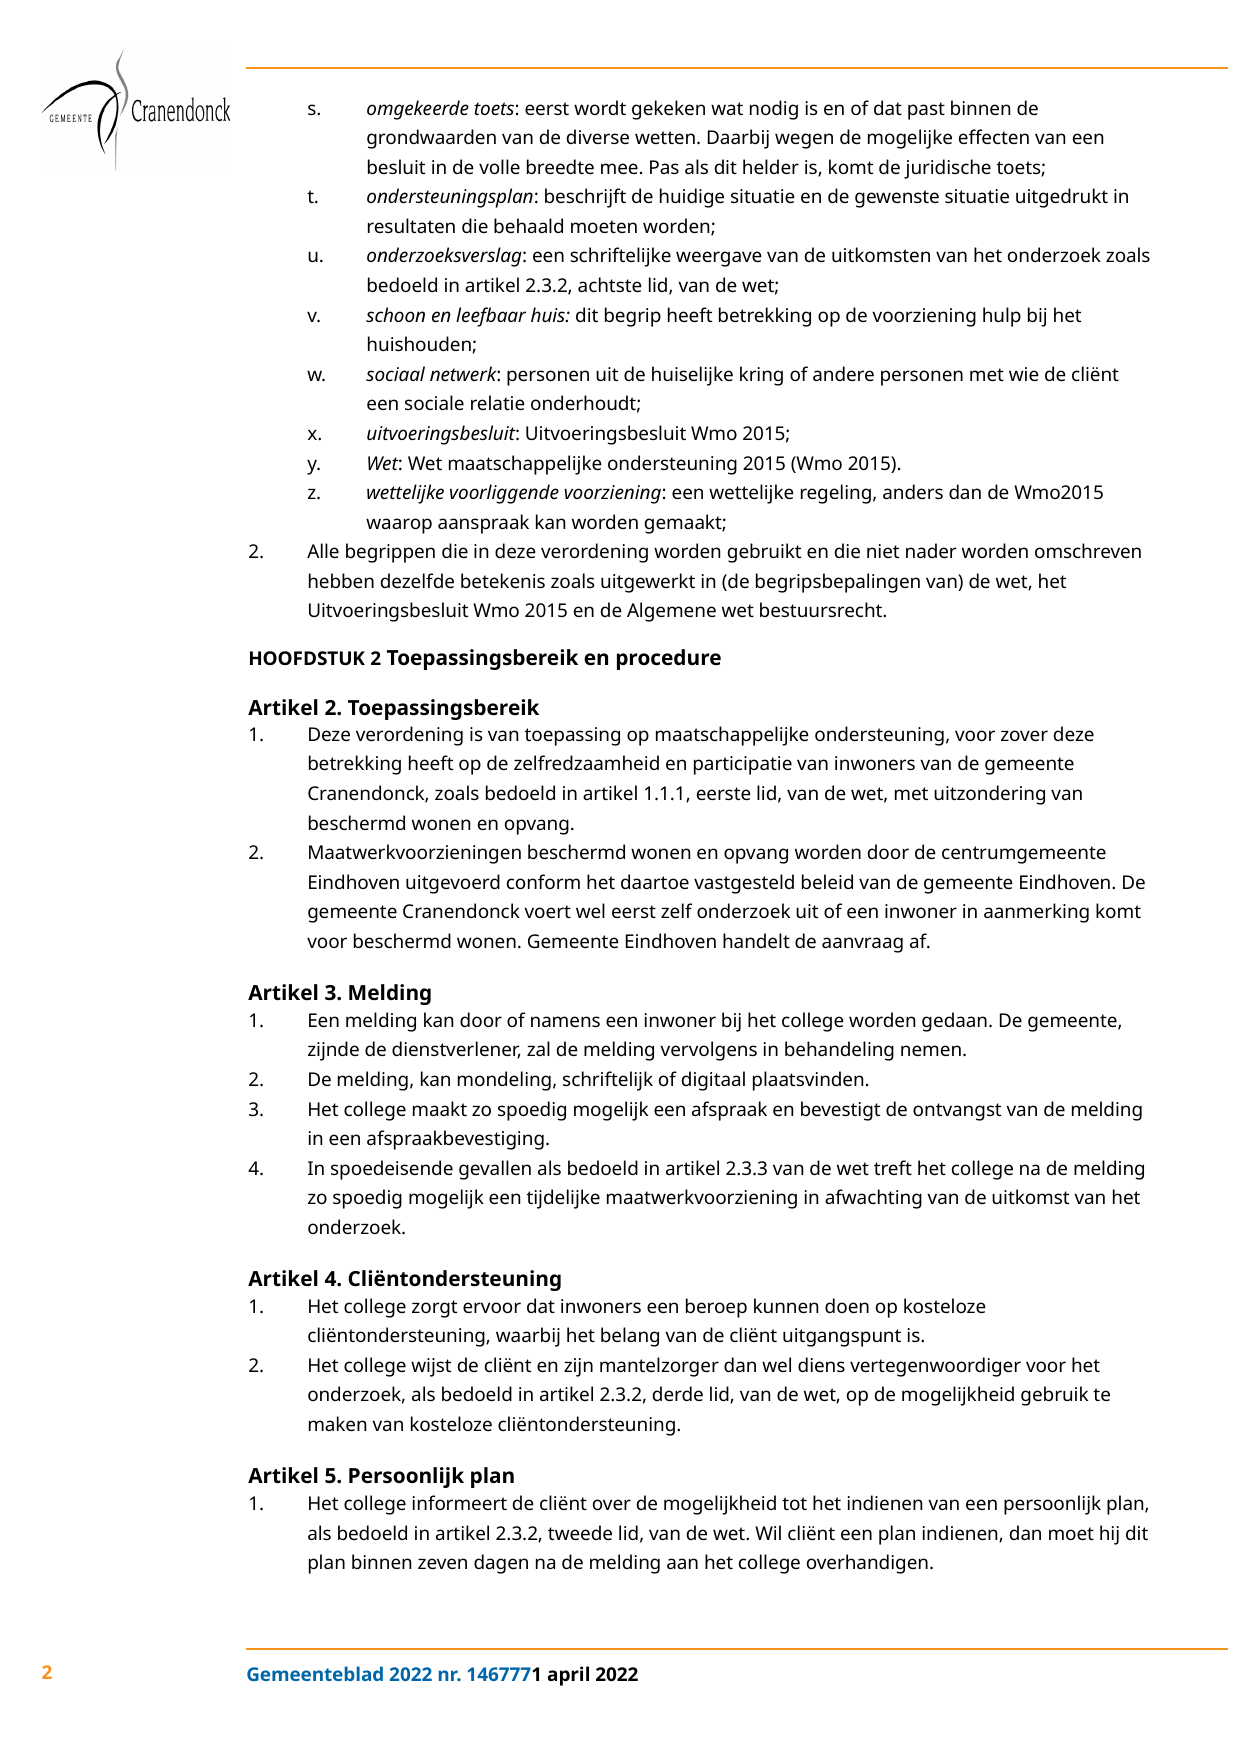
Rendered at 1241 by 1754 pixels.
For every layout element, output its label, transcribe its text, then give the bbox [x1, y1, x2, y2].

list onderzoeksverslag: een schriftelijke weergave van de uitkomsten van het onderzoek zoals bedoeld in artikel 2.3.2, achtste lid, van de wet; [307, 243, 1152, 298]
list schoon en leefbaar huis: dit begrip heeft betrekking op de voorziening hulp bij het huishouden; [307, 302, 1152, 357]
list In spoedeisende gevallen als bedoeld in artikel 2.3.3 van de wet treft het college na de melding zo spoedig mogelijk een tijdelijke maatwerkvoorziening in afwachting van de uitkomst van het onderzoek. [248, 1155, 1152, 1240]
list Deze verordening is van toepassing op maatschappelijke ondersteuning, voor zover deze betrekking heeft op de zelfredzaamheid en participatie van inwoners van de gemeente Cranendonck, zoals bedoeld in artikel 1.1.1, eerste lid, van de wet, met uitzondering van beschermd wonen en opvang. [248, 721, 1152, 836]
list omgekeerde toets: eerst wordt gekeken wat nodig is en of dat past binnen de grondwaarden van de diverse wetten. Daarbij wegen de mogelijke effecten van een besluit in de volle breedte mee. Pas als dit helder is, komt de juridische toets; [307, 95, 1152, 180]
list Het college informeert de cliënt over de mogelijkheid tot het indienen van een persoonlijk plan, als bedoeld in artikel 2.3.2, tweede lid, van de wet. Wil cliënt een plan indienen, dan moet hij dit plan binnen zeven dagen na de melding aan het college overhandigen. [248, 1490, 1152, 1575]
list Wet: Wet maatschappelijke ondersteuning 2015 (Wmo 2015). [307, 450, 1152, 476]
list uitvoeringsbesluit: Uitvoeringsbesluit Wmo 2015; [307, 420, 1152, 446]
list Alle begrippen die in deze verordening worden gebruikt en die niet nader worden omschreven hebben dezelfde betekenis zoals uitgewerkt in (de begripsbepalingen van) de wet, het Uitvoeringsbesluit Wmo 2015 en de Algemene wet bestuursrecht. [248, 538, 1152, 623]
list sociaal netwerk: personen uit de huiselijke kring of andere personen met wie de cliënt een sociale relatie onderhoudt; [307, 361, 1152, 416]
list Het college maakt zo spoedig mogelijk een afspraak en bevestigt de ontvangst van de melding in een afspraakbevestiging. [248, 1096, 1152, 1151]
list Het college zorgt ervoor dat inwoners een beroep kunnen doen op kosteloze cliëntondersteuning, waarbij het belang van de cliënt uitgangspunt is. [248, 1293, 1152, 1348]
text HOOFDSTUK 2 Toepassingsbereik en procedure [248, 643, 1152, 672]
list De melding, kan mondeling, schriftelijk of digitaal plaatsvinden. [248, 1066, 1152, 1092]
list Maatwerkvoorzieningen beschermd wonen en opvang worden door de centrumgemeente Eindhoven uitgevoerd conform het daartoe vastgesteld beleid van de gemeente Eindhoven. De gemeente Cranendonck voert wel eerst zelf onderzoek uit of een inwoner in aanmerking komt voor beschermd wonen. Gemeente Eindhoven handelt de aanvraag af. [248, 839, 1152, 954]
list Het college wijst de cliënt en zijn mantelzorger dan wel diens vertegenwoordiger voor het onderzoek, als bedoeld in artikel 2.3.2, derde lid, van de wet, op de mogelijkheid gebruik te maken van kosteloze cliëntondersteuning. [248, 1352, 1152, 1437]
picture [41, 47, 231, 172]
text Artikel 3. Melding [248, 978, 1152, 1007]
text Artikel 4. Cliëntondersteuning [248, 1264, 1152, 1293]
text Artikel 2. Toepassingsbereik [248, 693, 1152, 721]
list ondersteuningsplan: beschrijft de huidige situatie en de gewenste situatie uitgedrukt in resultaten die behaald moeten worden; [307, 183, 1152, 239]
list wettelijke voorliggende voorziening: een wettelijke regeling, anders dan de Wmo2015 waarop aanspraak kan worden gemaakt; [307, 479, 1152, 535]
list Een melding kan door of namens een inwoner bij het college worden gedaan. De gemeente, zijnde de dienstverlener, zal de melding vervolgens in behandeling nemen. [248, 1007, 1152, 1062]
text Artikel 5. Persoonlijk plan [248, 1462, 1152, 1490]
